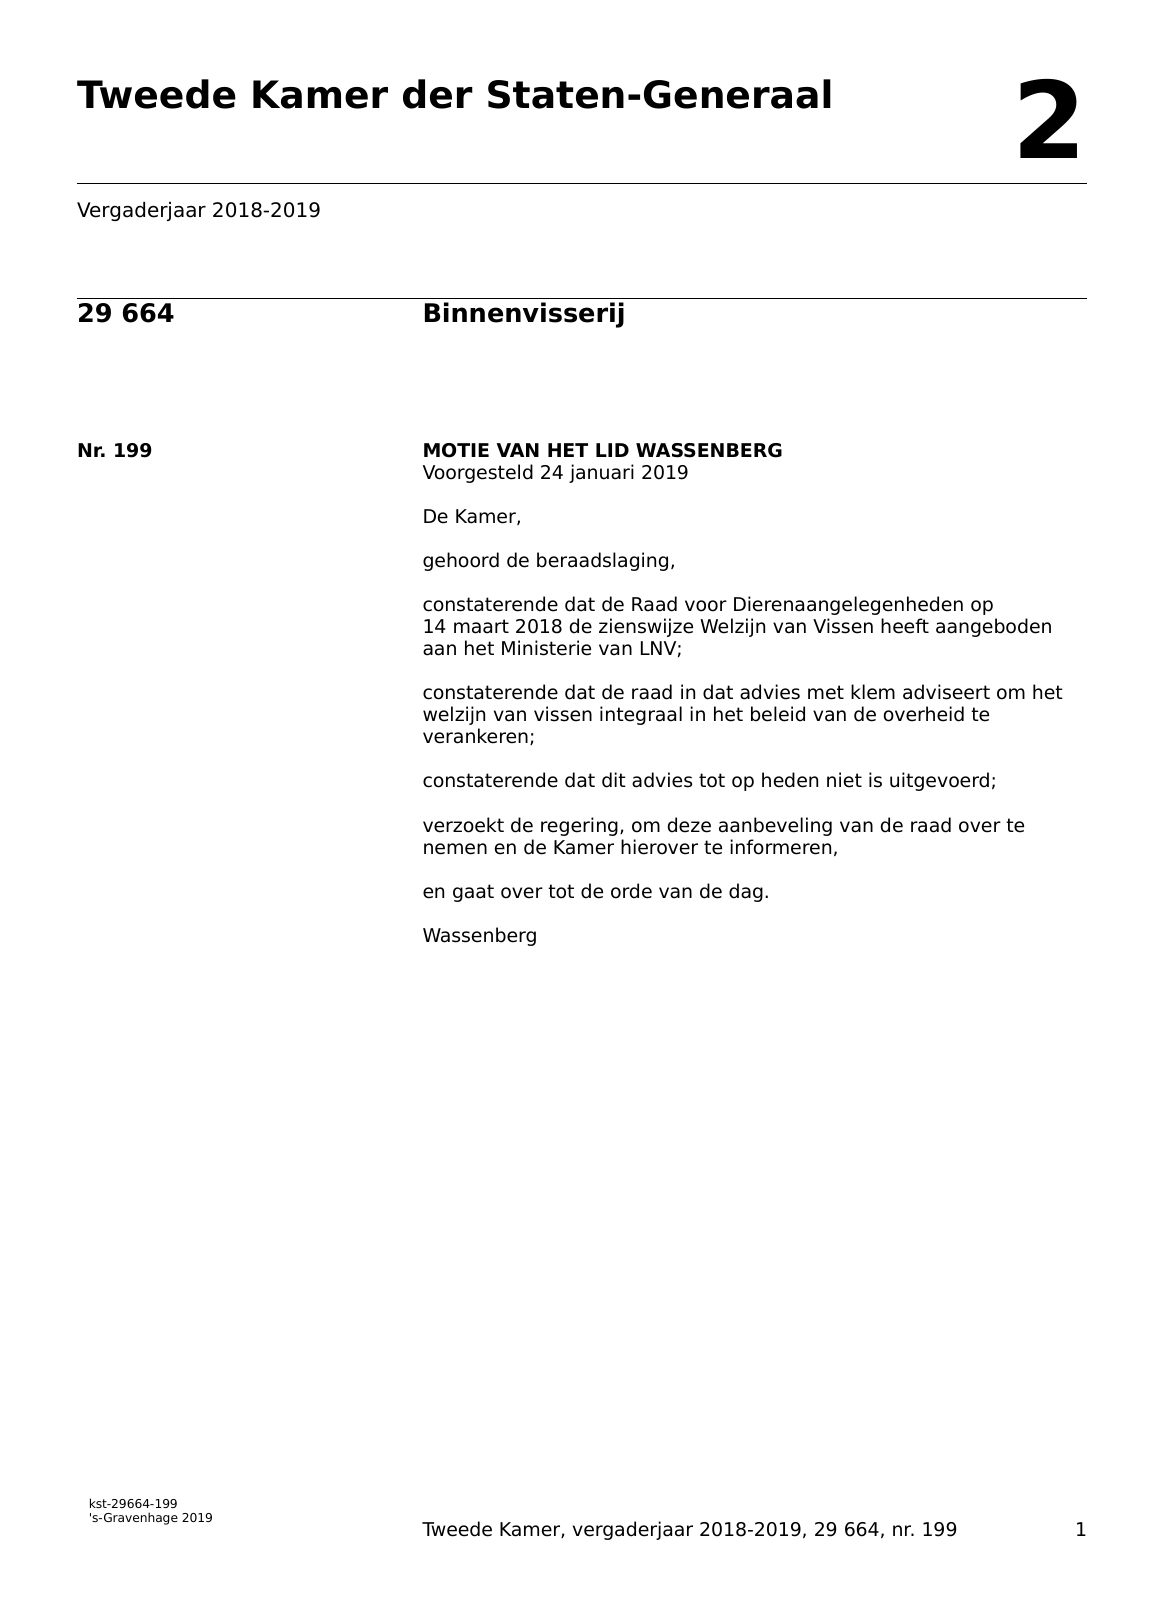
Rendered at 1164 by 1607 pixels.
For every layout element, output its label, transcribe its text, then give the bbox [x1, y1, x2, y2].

text Wassenberg [422, 925, 1087, 947]
text constaterende dat dit advies tot op heden niet is uitgevoerd; [422, 770, 1087, 792]
text De Kamer, [422, 506, 1087, 528]
text constaterende dat de raad in dat advies met klem adviseert om het welzijn van vissen integraal in het beleid van de overheid te verankeren; [422, 682, 1087, 748]
text en gaat over tot de orde van de dag. [422, 881, 1087, 903]
subtitle 29 664 Binnenvisserij [77, 299, 1087, 329]
table_header 2 [886, 59, 1087, 183]
table_header Tweede Kamer der Staten-Generaal [77, 59, 886, 183]
text constaterende dat de Raad voor Dierenaangelegenheden op 14 maart 2018 de zienswijze Welzijn van Vissen heeft aangeboden aan het Ministerie van LNV; [422, 594, 1087, 660]
text Voorgesteld 24 januari 2019 [422, 462, 1087, 484]
text 's-Gravenhage 2019 [88, 1511, 323, 1525]
text gehoord de beraadslaging, [422, 550, 1087, 572]
text verzoekt de regering, om deze aanbeveling van de raad over te nemen en de Kamer hierover te informeren, [422, 814, 1087, 858]
subtitle Nr. 199 MOTIE VAN HET LID WASSENBERG [77, 440, 1087, 462]
text kst-29664-199 [88, 1497, 323, 1511]
table_cell Vergaderjaar 2018-2019 [77, 184, 1087, 298]
